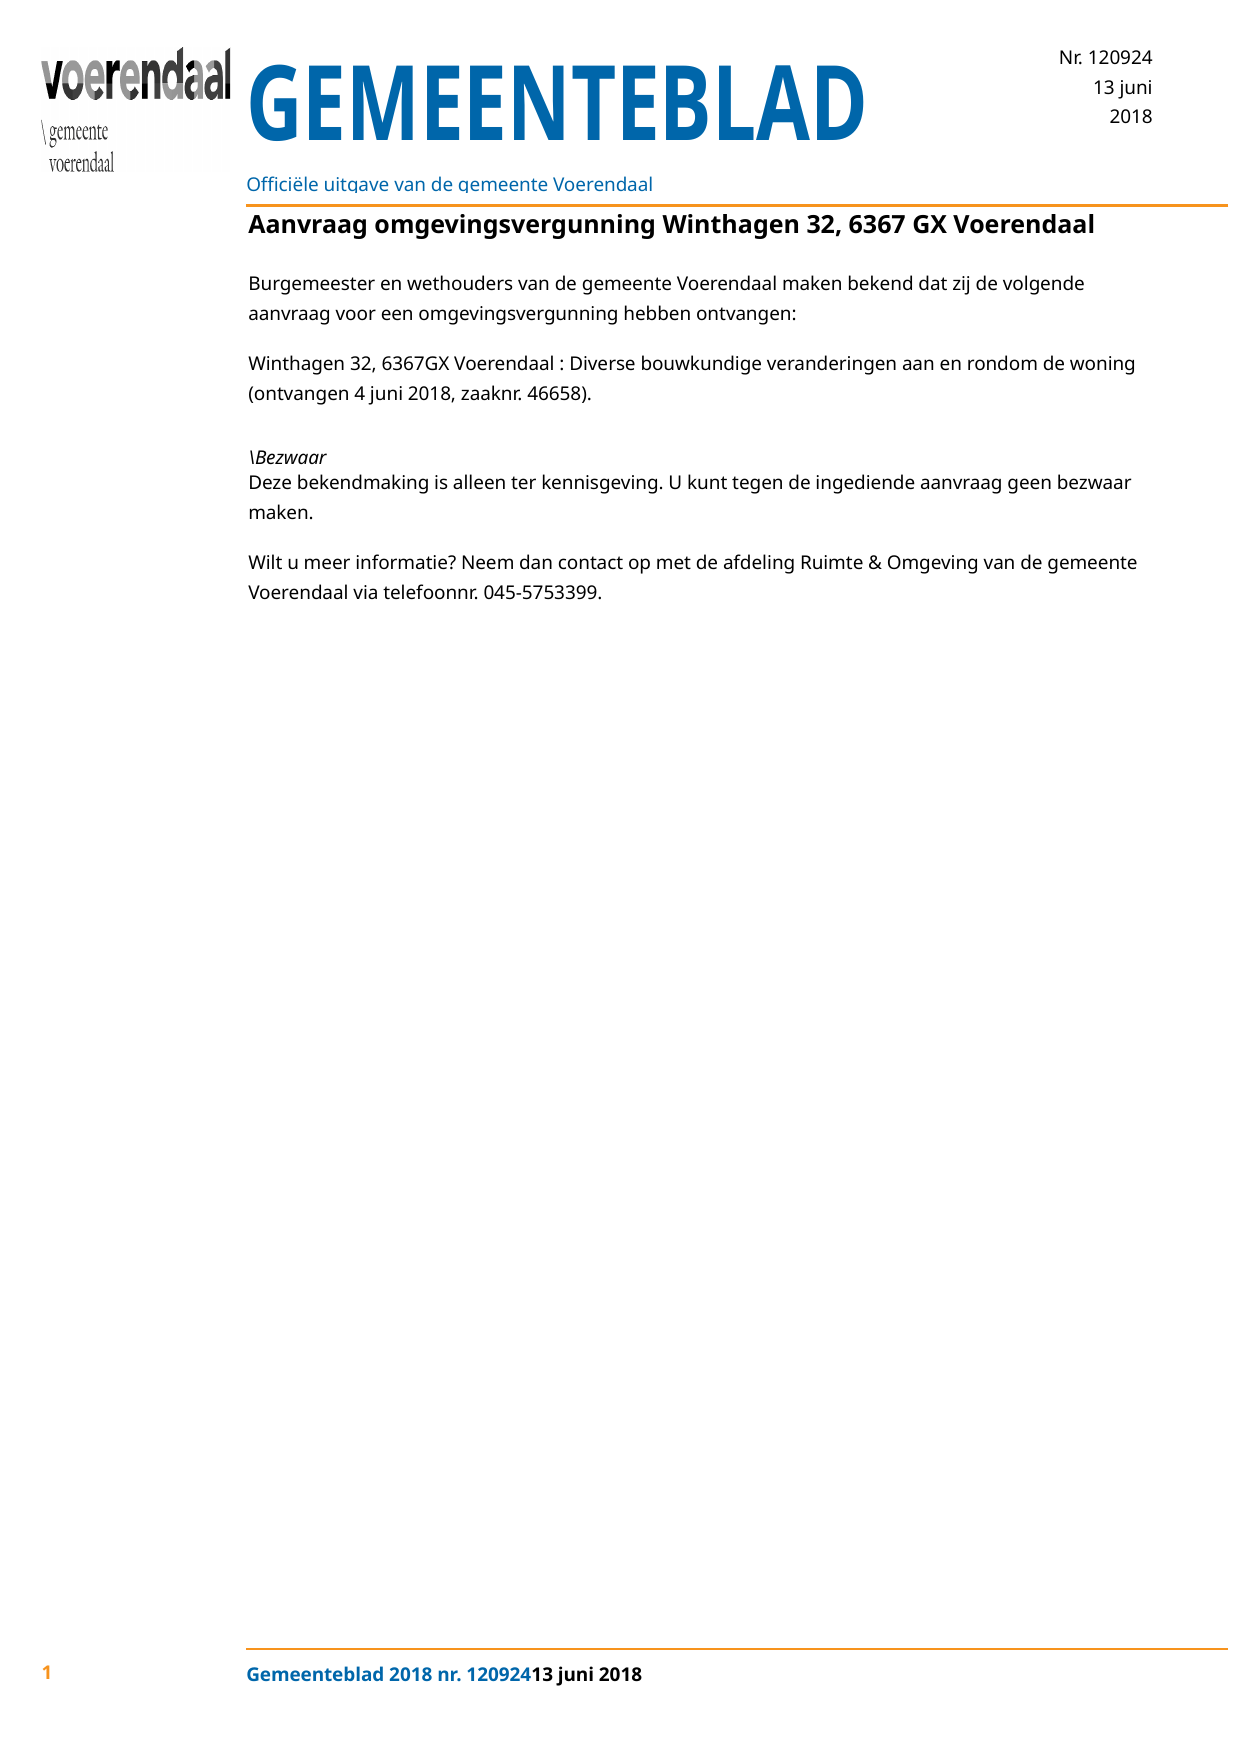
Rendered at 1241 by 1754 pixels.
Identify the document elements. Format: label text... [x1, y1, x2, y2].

text Deze bekendmaking is alleen ter kennisgeving. U kunt tegen de ingediende aanvraag geen bezwaar maken. [248, 469, 1152, 525]
text Aanvraag omgevingsvergunning Winthagen 32, 6367 GX Voerendaal [248, 207, 1152, 241]
text Wilt u meer informatie? Neem dan contact op met de afdeling Ruimte & Omgeving van de gemeente Voerendaal via telefoonnr. 045-5753399. [248, 549, 1152, 605]
text Burgemeester en wethouders van de gemeente Voerendaal maken bekend dat zij de volgende aanvraag voor een omgevingsvergunning hebben ontvangen: [248, 270, 1152, 326]
text \Bezwaar [248, 444, 1152, 469]
text Winthagen 32, 6367GX Voerendaal : Diverse bouwkundige veranderingen aan en rondom de woning (ontvangen 4 juni 2018, zaaknr. 46658). [248, 350, 1152, 406]
picture [41, 47, 231, 172]
